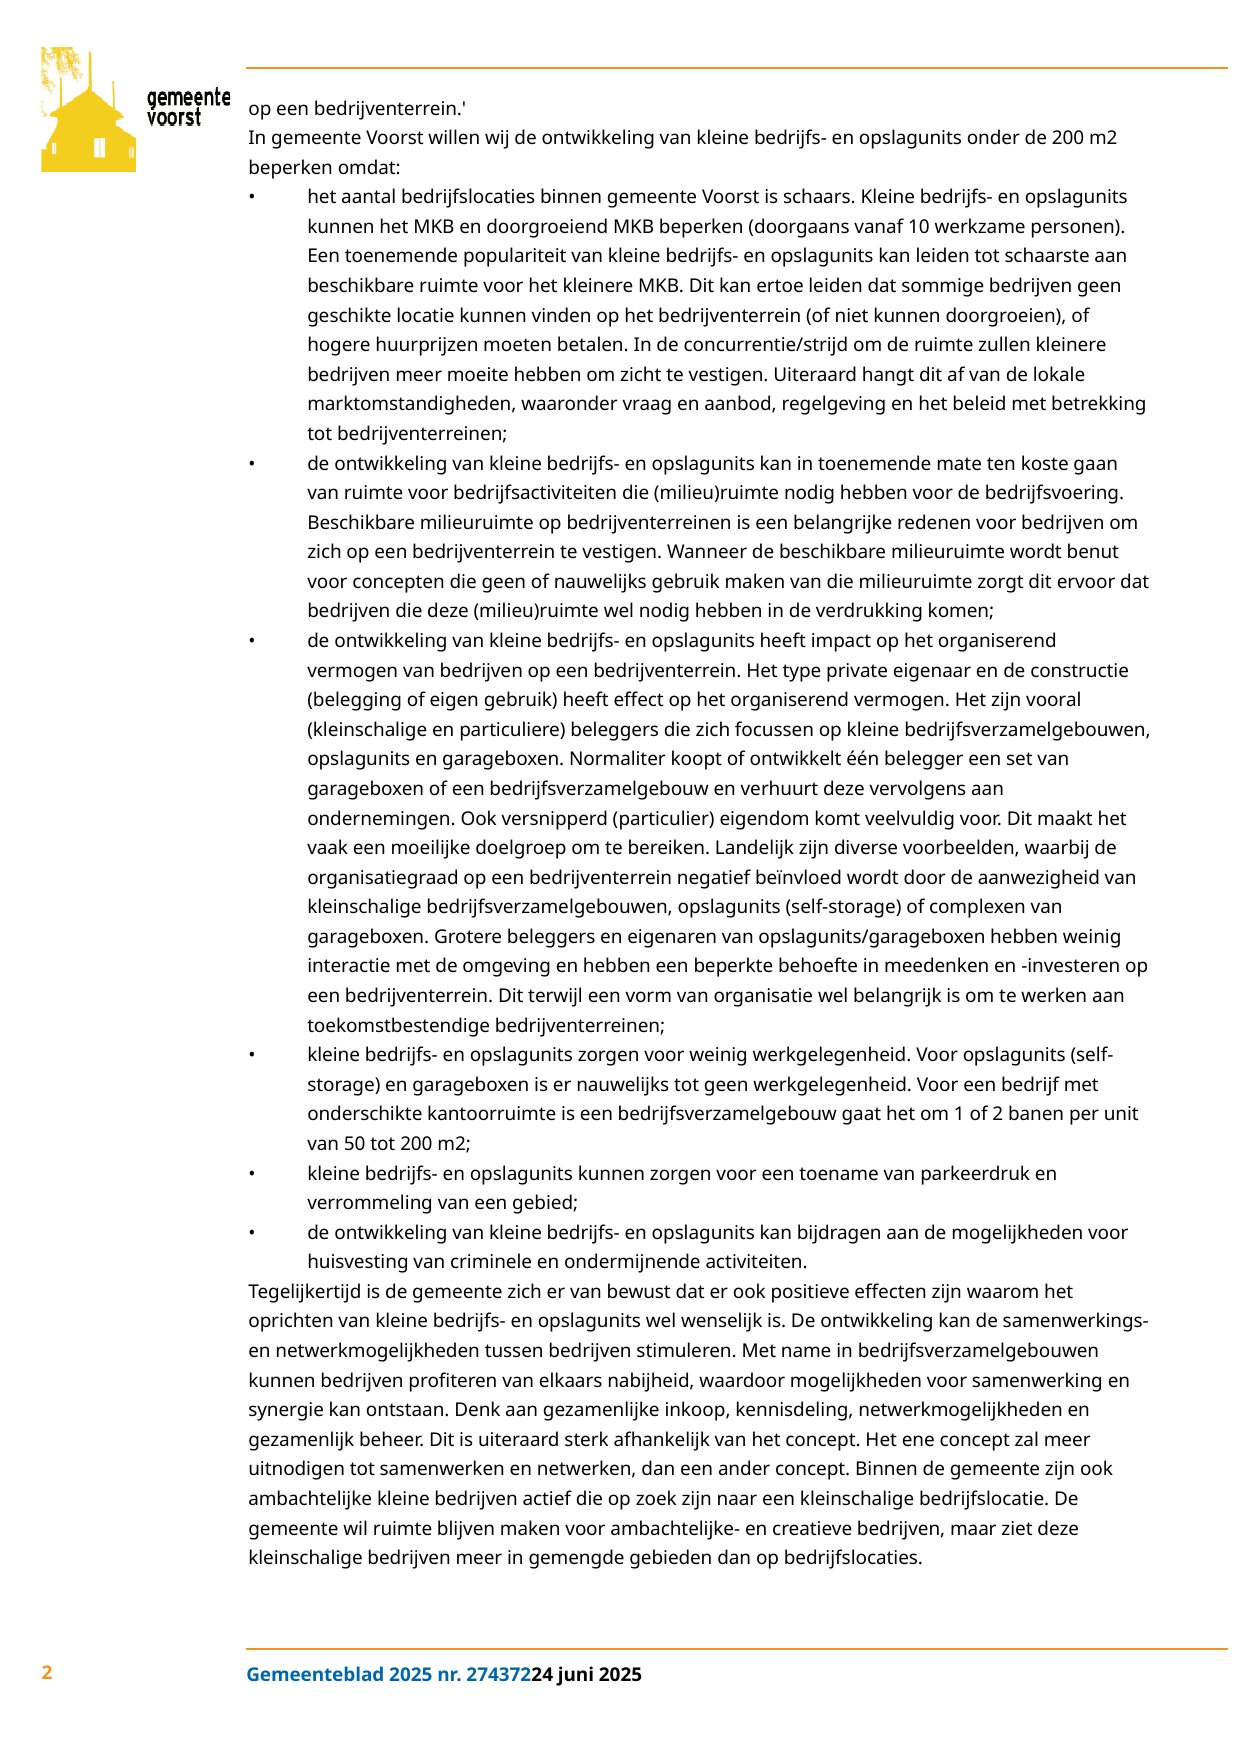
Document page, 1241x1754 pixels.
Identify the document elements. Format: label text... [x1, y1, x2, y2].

list de ontwikkeling van kleine bedrijfs- en opslagunits heeft impact op het organiserend vermogen van bedrijven op een bedrijventerrein. Het type private eigenaar en de constructie (belegging of eigen gebruik) heeft effect op het organiserend vermogen. Het zijn vooral (kleinschalige en particuliere) beleggers die zich focussen op kleine bedrijfsverzamelgebouwen, opslagunits en garageboxen. Normaliter koopt of ontwikkelt één belegger een set van garageboxen of een bedrijfsverzamelgebouw en verhuurt deze vervolgens aan ondernemingen. Ook versnipperd (particulier) eigendom komt veelvuldig voor. Dit maakt het vaak een moeilijke doelgroep om te bereiken. Landelijk zijn diverse voorbeelden, waarbij de organisatiegraad op een bedrijventerrein negatief beïnvloed wordt door de aanwezigheid van kleinschalige bedrijfsverzamelgebouwen, opslagunits (self-storage) of complexen van garageboxen. Grotere beleggers en eigenaren van opslagunits/garageboxen hebben weinig interactie met de omgeving en hebben een beperkte behoefte in meedenken en -investeren op een bedrijventerrein. Dit terwijl een vorm van organisatie wel belangrijk is om te werken aan toekomstbestendige bedrijventerreinen; [248, 627, 1152, 1038]
text In gemeente Voorst willen wij de ontwikkeling van kleine bedrijfs- en opslagunits onder de 200 m2 beperken omdat: [248, 124, 1152, 180]
list kleine bedrijfs- en opslagunits zorgen voor weinig werkgelegenheid. Voor opslagunits (self-storage) en garageboxen is er nauwelijks tot geen werkgelegenheid. Voor een bedrijf met onderschikte kantoorruimte is een bedrijfsverzamelgebouw gaat het om 1 of 2 banen per unit van 50 tot 200 m2; [248, 1041, 1152, 1156]
list de ontwikkeling van kleine bedrijfs- en opslagunits kan in toenemende mate ten koste gaan van ruimte voor bedrijfsactiviteiten die (milieu)ruimte nodig hebben voor de bedrijfsvoering. Beschikbare milieuruimte op bedrijventerreinen is een belangrijke redenen voor bedrijven om zich op een bedrijventerrein te vestigen. Wanneer de beschikbare milieuruimte wordt benut voor concepten die geen of nauwelijks gebruik maken van die milieuruimte zorgt dit ervoor dat bedrijven die deze (milieu)ruimte wel nodig hebben in de verdrukking komen; [248, 450, 1152, 623]
list het aantal bedrijfslocaties binnen gemeente Voorst is schaars. Kleine bedrijfs- en opslagunits kunnen het MKB en doorgroeiend MKB beperken (doorgaans vanaf 10 werkzame personen). Een toenemende populariteit van kleine bedrijfs- en opslagunits kan leiden tot schaarste aan beschikbare ruimte voor het kleinere MKB. Dit kan ertoe leiden dat sommige bedrijven geen geschikte locatie kunnen vinden op het bedrijventerrein (of niet kunnen doorgroeien), of hogere huurprijzen moeten betalen. In de concurrentie/strijd om de ruimte zullen kleinere bedrijven meer moeite hebben om zicht te vestigen. Uiteraard hangt dit af van de lokale marktomstandigheden, waaronder vraag en aanbod, regelgeving en het beleid met betrekking tot bedrijventerreinen; [248, 183, 1152, 446]
picture [41, 47, 231, 172]
text op een bedrijventerrein.' [248, 95, 1152, 121]
text Tegelijkertijd is de gemeente zich er van bewust dat er ook positieve effecten zijn waarom het oprichten van kleine bedrijfs- en opslagunits wel wenselijk is. De ontwikkeling kan de samenwerkings- en netwerkmogelijkheden tussen bedrijven stimuleren. Met name in bedrijfsverzamelgebouwen kunnen bedrijven profiteren van elkaars nabijheid, waardoor mogelijkheden voor samenwerking en synergie kan ontstaan. Denk aan gezamenlijke inkoop, kennisdeling, netwerkmogelijkheden en gezamenlijk beheer. Dit is uiteraard sterk afhankelijk van het concept. Het ene concept zal meer uitnodigen tot samenwerken en netwerken, dan een ander concept. Binnen de gemeente zijn ook ambachtelijke kleine bedrijven actief die op zoek zijn naar een kleinschalige bedrijfslocatie. De gemeente wil ruimte blijven maken voor ambachtelijke- en creatieve bedrijven, maar ziet deze kleinschalige bedrijven meer in gemengde gebieden dan op bedrijfslocaties. [248, 1278, 1152, 1570]
list de ontwikkeling van kleine bedrijfs- en opslagunits kan bijdragen aan de mogelijkheden voor huisvesting van criminele en ondermijnende activiteiten. [248, 1219, 1152, 1274]
list kleine bedrijfs- en opslagunits kunnen zorgen voor een toename van parkeerdruk en verrommeling van een gebied; [248, 1160, 1152, 1215]
